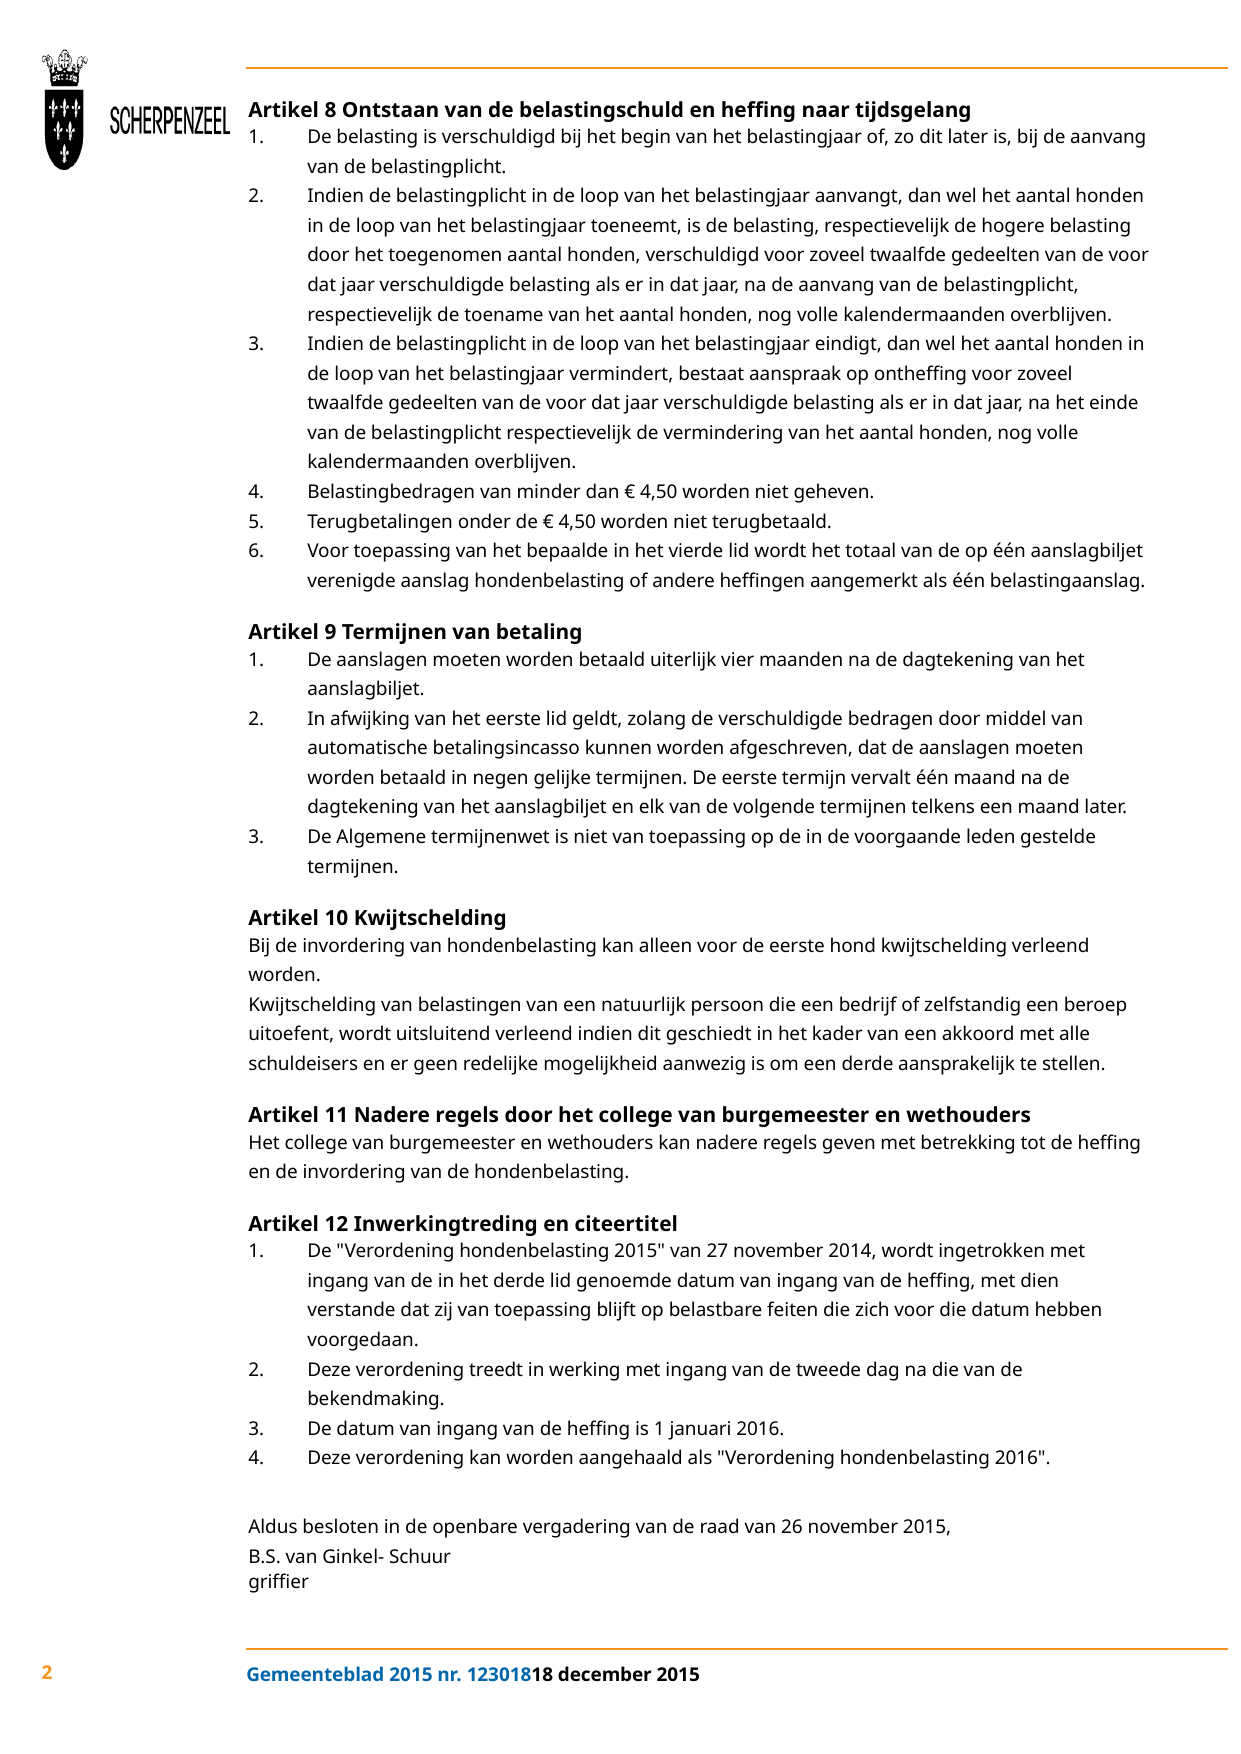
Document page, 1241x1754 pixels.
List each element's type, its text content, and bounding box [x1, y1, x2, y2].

list De "Verordening hondenbelasting 2015" van 27 november 2014, wordt ingetrokken met ingang van de in het derde lid genoemde datum van ingang van de heffing, met dien verstande dat zij van toepassing blijft op belastbare feiten die zich voor die datum hebben voorgedaan. [248, 1237, 1152, 1352]
text Kwijtschelding van belastingen van een natuurlijk persoon die een bedrijf of zelfstandig een beroep uitoefent, wordt uitsluitend verleend indien dit geschiedt in het kader van een akkoord met alle schuldeisers en er geen redelijke mogelijkheid aanwezig is om een derde aansprakelijk te stellen. [248, 991, 1152, 1076]
list Voor toepassing van het bepaalde in het vierde lid wordt het totaal van de op één aanslagbiljet verenigde aanslag hondenbelasting of andere heffingen aangemerkt als één belastingaanslag. [248, 537, 1152, 593]
list De aanslagen moeten worden betaald uiterlijk vier maanden na de dagtekening van het aanslagbiljet. [248, 646, 1152, 701]
list Deze verordening kan worden aangehaald als "Verordening hondenbelasting 2016". [248, 1444, 1152, 1470]
text Het college van burgemeester en wethouders kan nadere regels geven met betrekking tot de heffing en de invordering van de hondenbelasting. [248, 1129, 1152, 1184]
text Artikel 12 Inwerkingtreding en citeertitel [248, 1209, 1152, 1237]
text Artikel 8 Ontstaan van de belastingschuld en heffing naar tijdsgelang [248, 95, 1152, 123]
list Belastingbedragen van minder dan € 4,50 worden niet geheven. [248, 478, 1152, 504]
text B.S. van Ginkel- Schuur [248, 1543, 1152, 1569]
list Indien de belastingplicht in de loop van het belastingjaar aanvangt, dan wel het aantal honden in de loop van het belastingjaar toeneemt, is de belasting, respectievelijk de hogere belasting door het toegenomen aantal honden, verschuldigd voor zoveel twaalfde gedeelten van de voor dat jaar verschuldigde belasting als er in dat jaar, na de aanvang van de belastingplicht, respectievelijk de toename van het aantal honden, nog volle kalendermaanden overblijven. [248, 182, 1152, 326]
text Artikel 11 Nadere regels door het college van burgemeester en wethouders [248, 1101, 1152, 1129]
picture [41, 47, 231, 172]
text griffier [248, 1569, 1152, 1594]
list De Algemene termijnenwet is niet van toepassing op de in de voorgaande leden gestelde termijnen. [248, 823, 1152, 879]
text Bij de invordering van hondenbelasting kan alleen voor de eerste hond kwijtschelding verleend worden. [248, 932, 1152, 987]
list De belasting is verschuldigd bij het begin van het belastingjaar of, zo dit later is, bij de aanvang van de belastingplicht. [248, 123, 1152, 178]
list Deze verordening treedt in werking met ingang van de tweede dag na die van de bekendmaking. [248, 1356, 1152, 1411]
list Terugbetalingen onder de € 4,50 worden niet terugbetaald. [248, 508, 1152, 533]
text Artikel 9 Termijnen van betaling [248, 617, 1152, 646]
text Artikel 10 Kwijtschelding [248, 903, 1152, 932]
list Indien de belastingplicht in de loop van het belastingjaar eindigt, dan wel het aantal honden in de loop van het belastingjaar vermindert, bestaat aanspraak op ontheffing voor zoveel twaalfde gedeelten van de voor dat jaar verschuldigde belasting als er in dat jaar, na het einde van de belastingplicht respectievelijk de vermindering van het aantal honden, nog volle kalendermaanden overblijven. [248, 330, 1152, 474]
text Aldus besloten in de openbare vergadering van de raad van 26 november 2015, [248, 1513, 1152, 1539]
list In afwijking van het eerste lid geldt, zolang de verschuldigde bedragen door middel van automatische betalingsincasso kunnen worden afgeschreven, dat de aanslagen moeten worden betaald in negen gelijke termijnen. De eerste termijn vervalt één maand na de dagtekening van het aanslagbiljet en elk van de volgende termijnen telkens een maand later. [248, 705, 1152, 819]
list De datum van ingang van de heffing is 1 januari 2016. [248, 1415, 1152, 1441]
